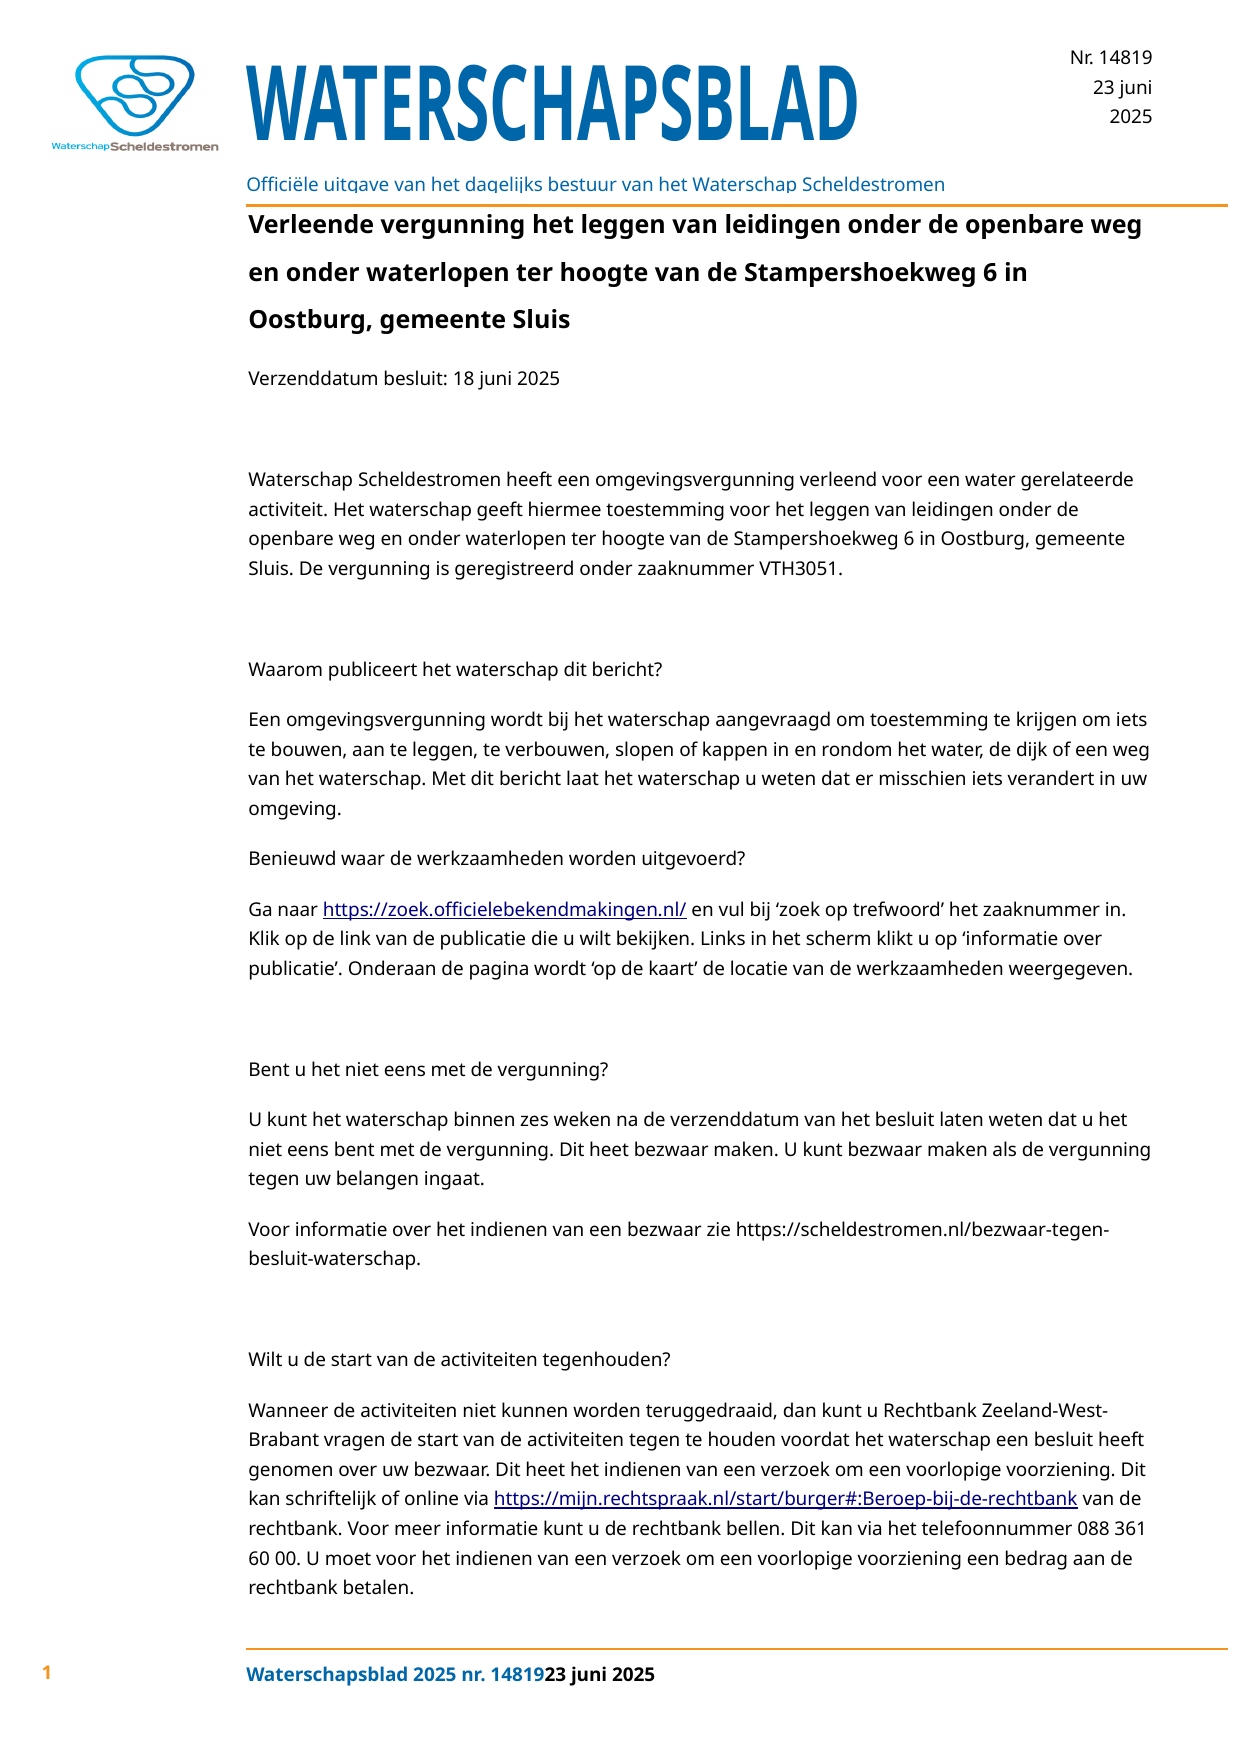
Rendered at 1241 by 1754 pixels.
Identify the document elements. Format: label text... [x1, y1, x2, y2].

text Wilt u de start van de activiteiten tegenhouden? [248, 1346, 1152, 1372]
text Waarom publiceert het waterschap dit bericht? [248, 656, 1152, 682]
picture [41, 47, 231, 172]
text Verleende vergunning het leggen van leidingen onder de openbare weg en onder waterlopen ter hoogte van de Stampershoekweg 6 in Oostburg, gemeente Sluis [248, 207, 1152, 336]
text Ga naar https://zoek.officielebekendmakingen.nl/ en vul bij ‘zoek op trefwoord’ het zaaknummer in. Klik op de link van de publicatie die u wilt bekijken. Links in het scherm klikt u op ‘informatie over publicatie’. Onderaan de pagina wordt ‘op de kaart’ de locatie van de werkzaamheden weergegeven. [248, 896, 1152, 981]
text Een omgevingsvergunning wordt bij het waterschap aangevraagd om toestemming te krijgen om iets te bouwen, aan te leggen, te verbouwen, slopen of kappen in en rondom het water, de dijk of een weg van het waterschap. Met dit bericht laat het waterschap u weten dat er misschien iets verandert in uw omgeving. [248, 706, 1152, 821]
text Bent u het niet eens met de vergunning? [248, 1056, 1152, 1082]
text Verzenddatum besluit: 18 juni 2025 [248, 366, 1152, 391]
text U kunt het waterschap binnen zes weken na de verzenddatum van het besluit laten weten dat u het niet eens bent met de vergunning. Dit heet bezwaar maken. U kunt bezwaar maken als de vergunning tegen uw belangen ingaat. [248, 1106, 1152, 1191]
text Benieuwd waar de werkzaamheden worden uitgevoerd? [248, 846, 1152, 871]
text Waterschap Scheldestromen heeft een omgevingsvergunning verleend voor een water gerelateerde activiteit. Het waterschap geeft hiermee toestemming voor het leggen van leidingen onder de openbare weg en onder waterlopen ter hoogte van de Stampershoekweg 6 in Oostburg, gemeente Sluis. De vergunning is geregistreerd onder zaaknummer VTH3051. [248, 466, 1152, 581]
text Wanneer de activiteiten niet kunnen worden teruggedraaid, dan kunt u Rechtbank Zeeland-West-Brabant vragen de start van de activiteiten tegen te houden voordat het waterschap een besluit heeft genomen over uw bezwaar. Dit heet het indienen van een verzoek om een voorlopige voorziening. Dit kan schriftelijk of online via https://mijn.rechtspraak.nl/start/burger#:Beroep-bij-de-rechtbank van de rechtbank. Voor meer informatie kunt u de rechtbank bellen. Dit kan via het telefoonnummer 088 361 60 00. U moet voor het indienen van een verzoek om een voorlopige voorziening een bedrag aan de rechtbank betalen. [248, 1397, 1152, 1600]
text Voor informatie over het indienen van een bezwaar zie https://scheldestromen.nl/bezwaar-tegen-besluit-waterschap. [248, 1216, 1152, 1271]
